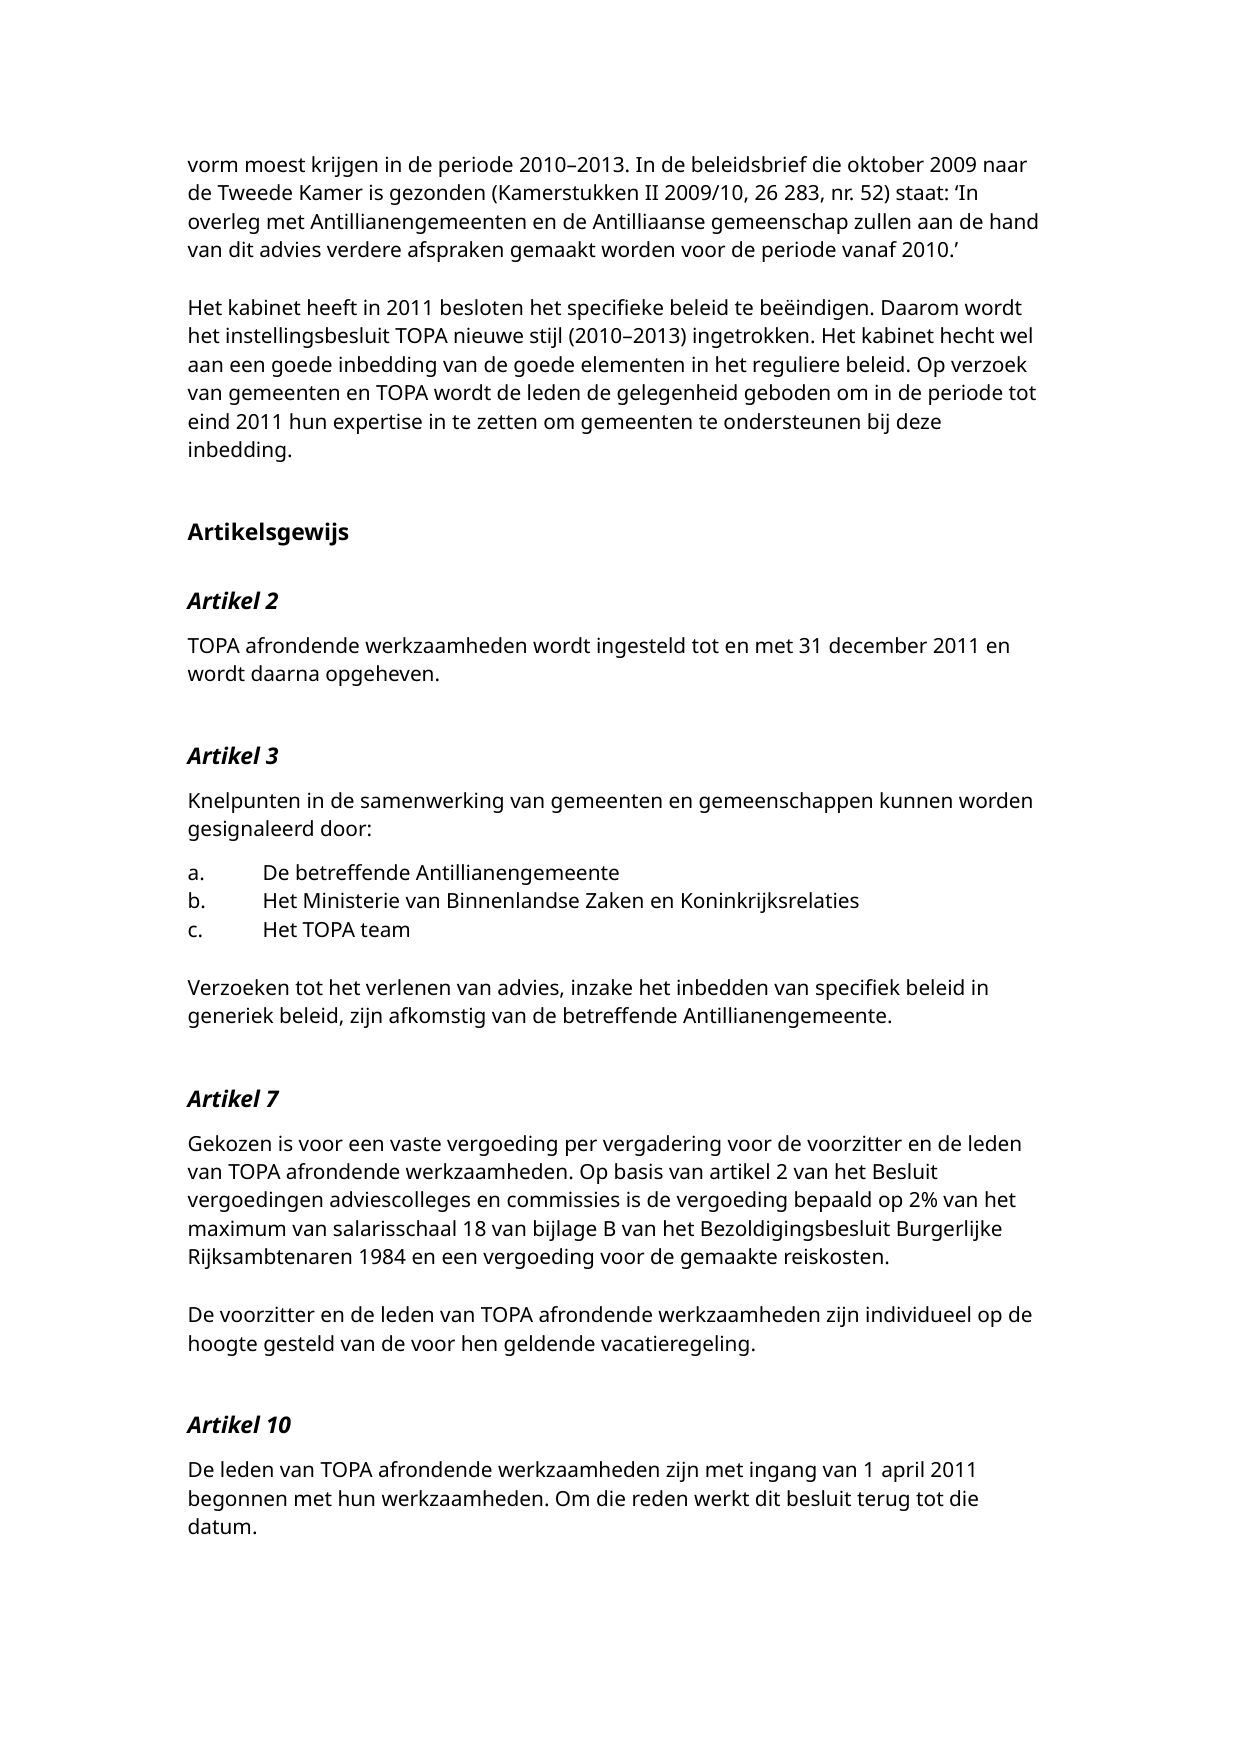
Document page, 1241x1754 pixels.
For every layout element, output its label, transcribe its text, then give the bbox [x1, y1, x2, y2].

text vorm moest krijgen in de periode 2010–2013. In de beleidsbrief die oktober 2009 naar de Tweede Kamer is gezonden (Kamerstukken II 2009/10, 26 283, nr. 52) staat: ‘In overleg met Antillianengemeenten en de Antilliaanse gemeenschap zullen aan de hand van dit advies verdere afspraken gemaakt worden voor de periode vanaf 2010.’ [187, 150, 1053, 264]
text Knelpunten in de samenwerking van gemeenten en gemeenschappen kunnen worden gesignaleerd door: [187, 786, 1053, 843]
subtitle Artikel 7 [187, 1082, 1053, 1114]
text De leden van TOPA afrondende werkzaamheden zijn met ingang van 1 april 2011 begonnen met hun werkzaamheden. Om die reden werkt dit besluit terug tot die datum. [187, 1456, 1053, 1541]
subtitle Artikel 2 [187, 584, 1053, 616]
subtitle Artikel 3 [187, 740, 1053, 771]
text Het kabinet heeft in 2011 besloten het specifieke beleid te beëindigen. Daarom wordt het instellingsbesluit TOPA nieuwe stijl (2010–2013) ingetrokken. Het kabinet hecht wel aan een goede inbedding van de goede elementen in het reguliere beleid. Op verzoek van gemeenten en TOPA wordt de leden de gelegenheid geboden om in de periode tot eind 2011 hun expertise in te zetten om gemeenten te ondersteunen bij deze inbedding. [187, 293, 1053, 464]
list Het TOPA team [187, 915, 1053, 943]
list De betreffende Antillianengemeente [187, 858, 1053, 886]
text TOPA afrondende werkzaamheden wordt ingesteld tot en met 31 december 2011 en wordt daarna opgeheven. [187, 631, 1053, 688]
list Het Ministerie van Binnenlandse Zaken en Koninkrijksrelaties [187, 886, 1053, 915]
text Verzoeken tot het verlenen van advies, inzake het inbedden van specifiek beleid in generiek beleid, zijn afkomstig van de betreffende Antillianengemeente. [187, 973, 1053, 1030]
subtitle Artikel 10 [187, 1409, 1053, 1441]
text De voorzitter en de leden van TOPA afrondende werkzaamheden zijn individueel op de hoogte gesteld van de voor hen geldende vacatieregeling. [187, 1300, 1053, 1357]
subtitle Artikelsgewijs [187, 516, 1053, 547]
text Gekozen is voor een vaste vergoeding per vergadering voor de voorzitter en de leden van TOPA afrondende werkzaamheden. Op basis van artikel 2 van het Besluit vergoedingen adviescolleges en commissies is de vergoeding bepaald op 2% van het maximum van salarisschaal 18 van bijlage B van het Bezoldigingsbesluit Burgerlijke Rijksambtenaren 1984 en een vergoeding voor de gemaakte reiskosten. [187, 1129, 1053, 1271]
